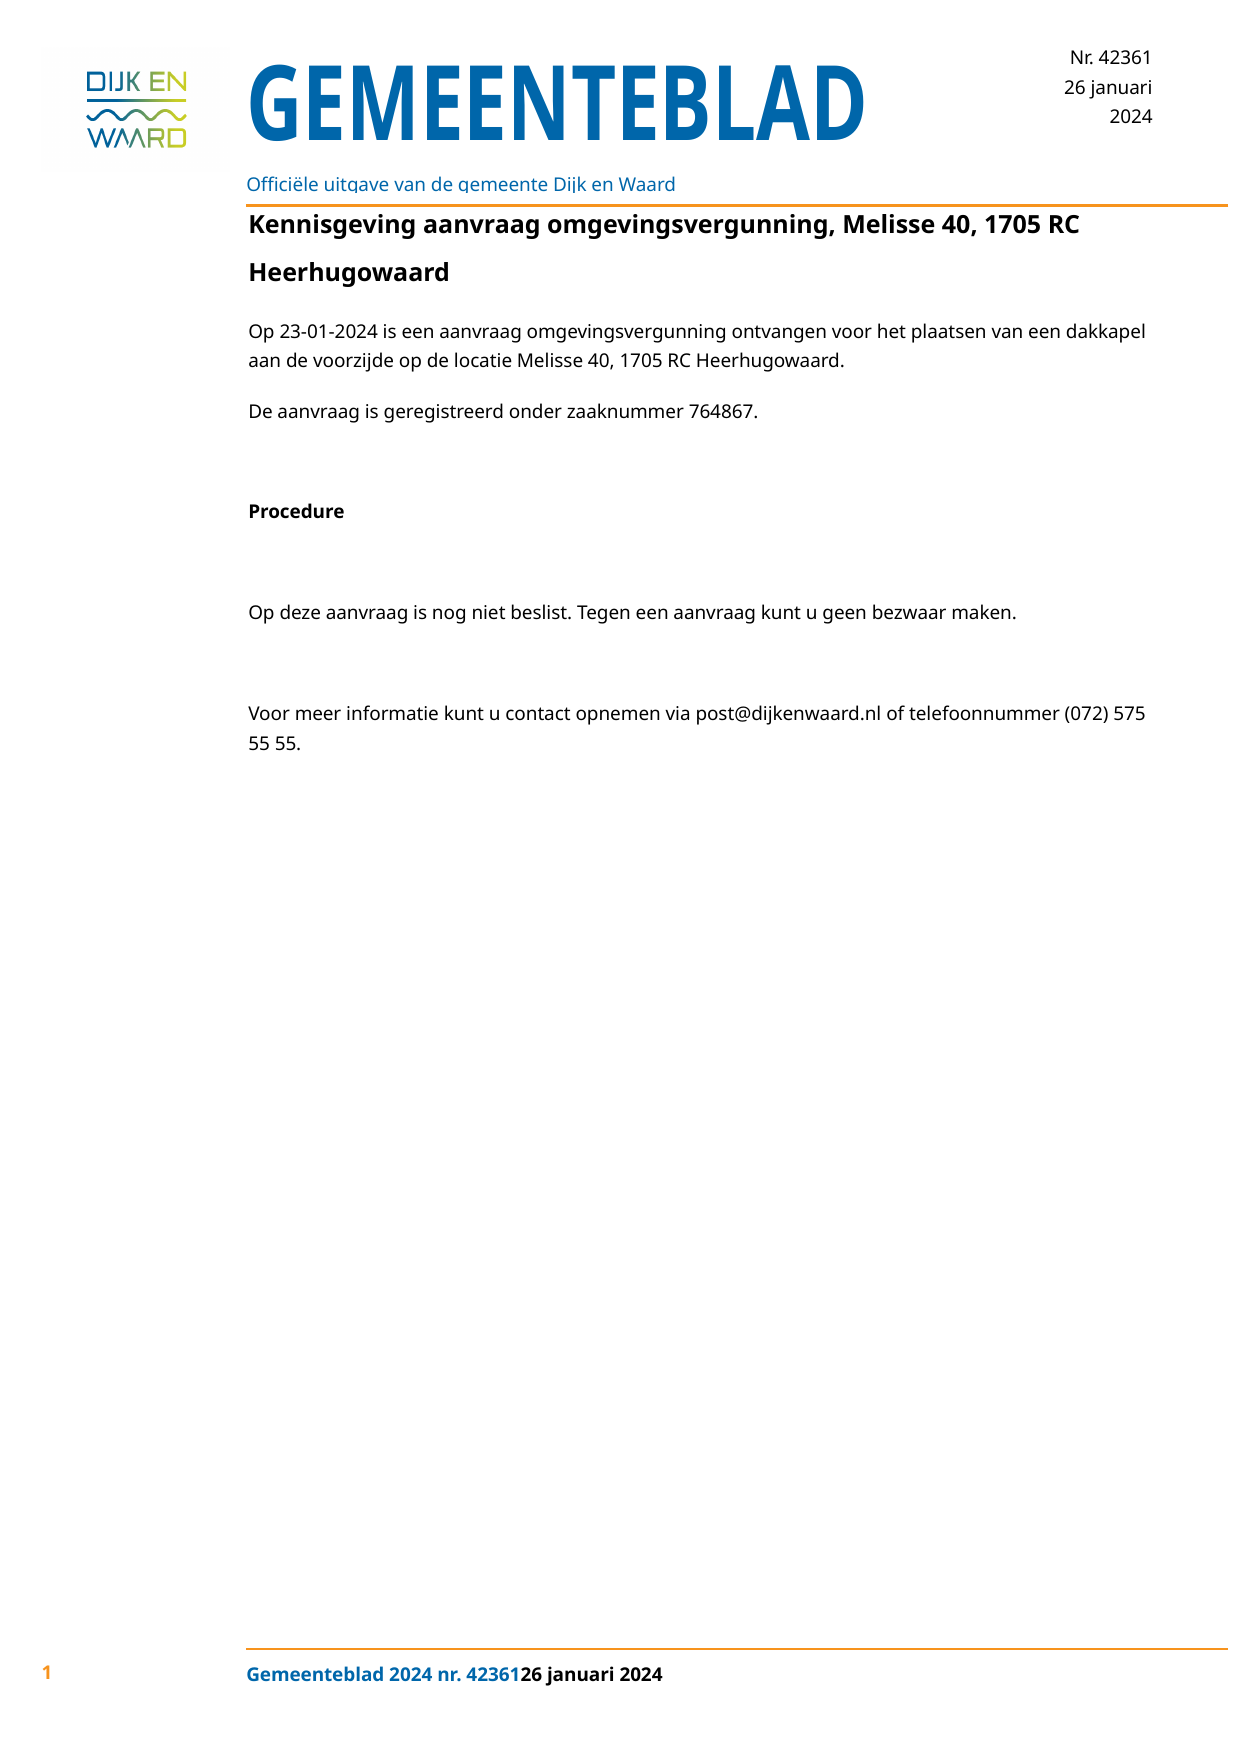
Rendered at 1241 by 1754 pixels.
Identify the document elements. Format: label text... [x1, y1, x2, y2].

text Kennisgeving aanvraag omgevingsvergunning, Melisse 40, 1705 RC Heerhugowaard [248, 207, 1152, 288]
text Procedure [248, 499, 1152, 524]
text Op deze aanvraag is nog niet beslist. Tegen een aanvraag kunt u geen bezwaar maken. [248, 599, 1152, 625]
text Op 23-01-2024 is een aanvraag omgevingsvergunning ontvangen voor het plaatsen van een dakkapel aan de voorzijde op de locatie Melisse 40, 1705 RC Heerhugowaard. [248, 318, 1152, 373]
text De aanvraag is geregistreerd onder zaaknummer 764867. [248, 398, 1152, 424]
text Voor meer informatie kunt u contact opnemen via post@dijkenwaard.nl of telefoonnummer (072) 575 55 55. [248, 700, 1152, 756]
picture [41, 47, 231, 172]
